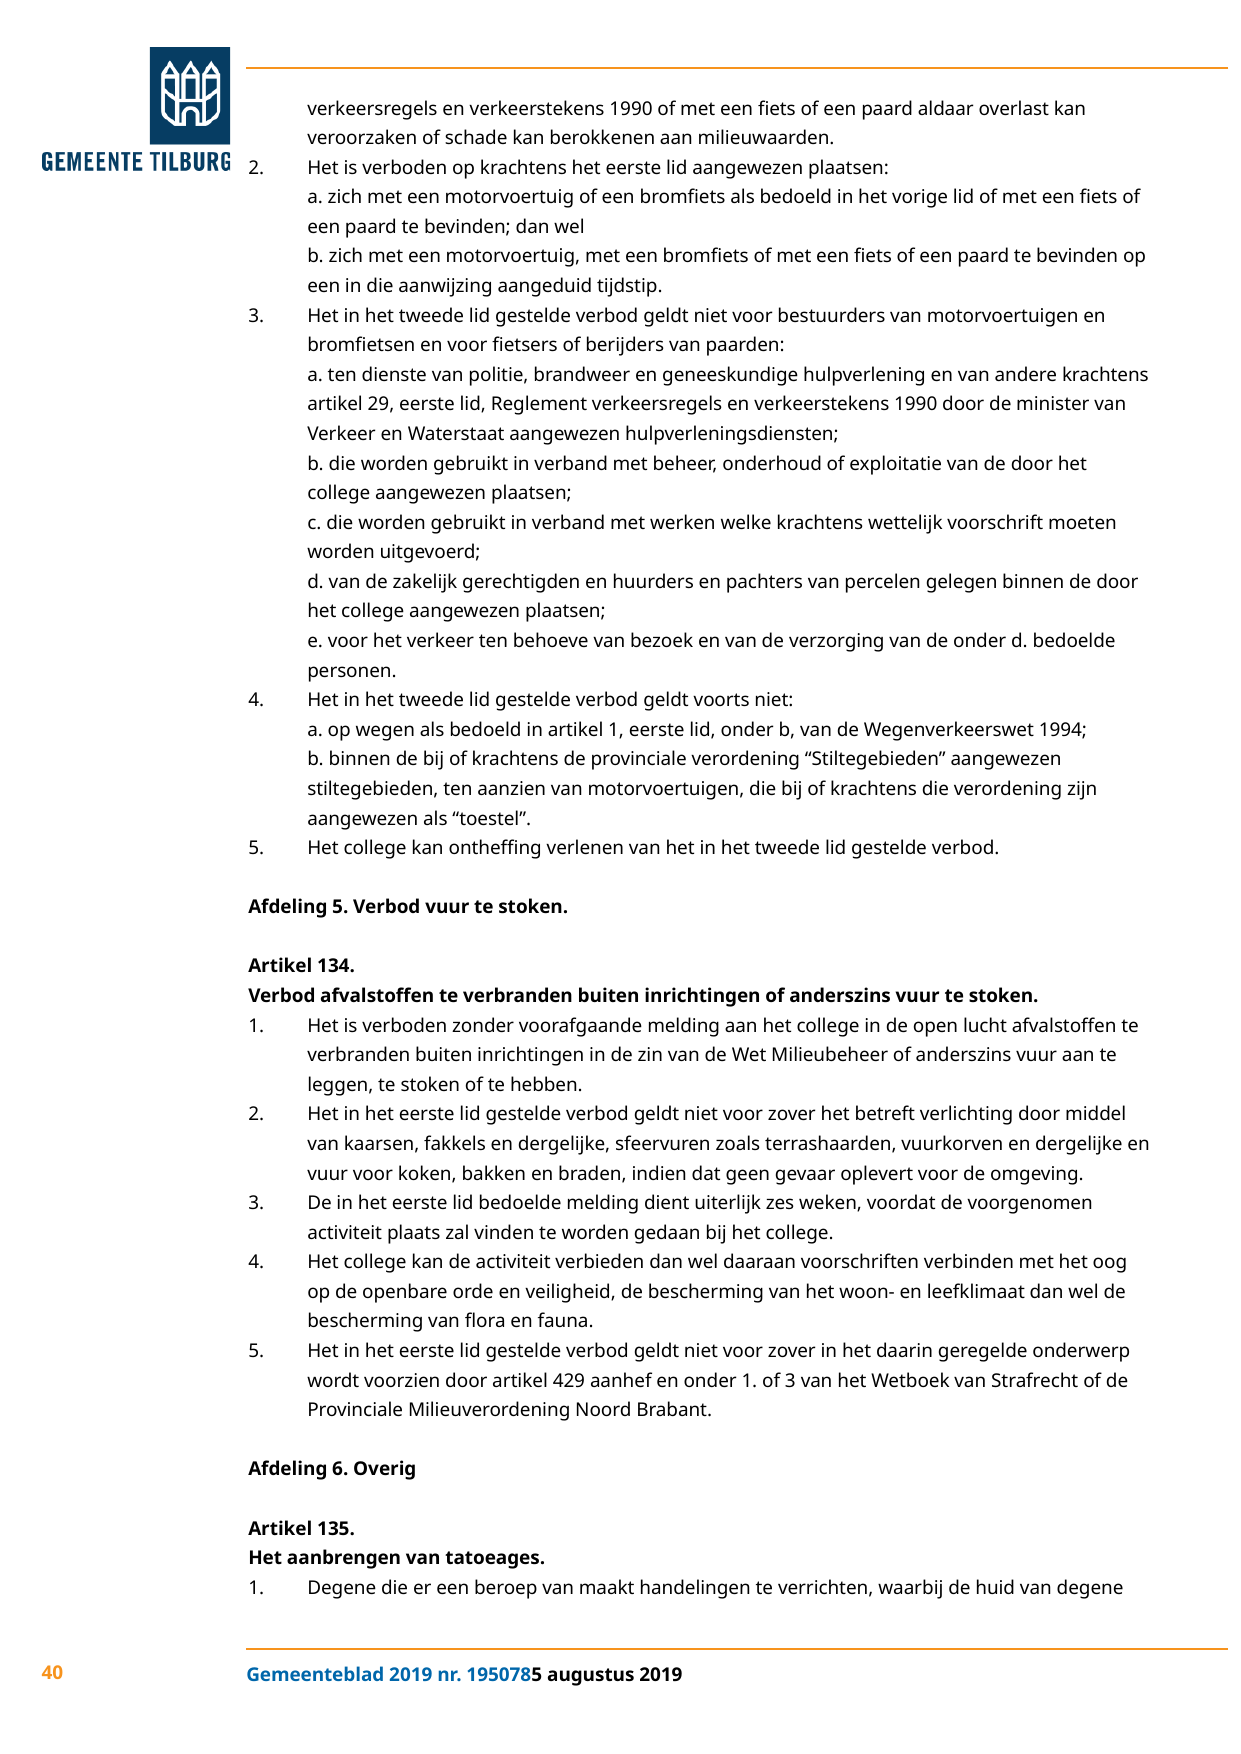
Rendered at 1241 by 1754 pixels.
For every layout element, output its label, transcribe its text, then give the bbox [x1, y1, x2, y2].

list Het is verboden zonder voorafgaande melding aan het college in de open lucht afvalstoffen te verbranden buiten inrichtingen in de zin van de Wet Milieubeheer of anderszins vuur aan te leggen, te stoken of te hebben. [248, 1012, 1152, 1097]
list b. binnen de bij of krachtens de provinciale verordening “Stiltegebieden” aangewezen stiltegebieden, ten aanzien van motorvoertuigen, die bij of krachtens die verordening zijn aangewezen als “toestel”. [248, 746, 1152, 831]
text Verbod afvalstoffen te verbranden buiten inrichtingen of anderszins vuur te stoken. [248, 982, 1152, 1008]
list Het in het eerste lid gestelde verbod geldt niet voor zover in het daarin geregelde onderwerp wordt voorzien door artikel 429 aanhef en onder 1. of 3 van het Wetboek van Strafrecht of de Provinciale Milieuverordening Noord Brabant. [248, 1337, 1152, 1422]
picture [41, 47, 231, 172]
list Het college kan de activiteit verbieden dan wel daaraan voorschriften verbinden met het oog op de openbare orde en veiligheid, de bescherming van het woon- en leefklimaat dan wel de bescherming van flora en fauna. [248, 1248, 1152, 1333]
list a. op wegen als bedoeld in artikel 1, eerste lid, onder b, van de Wegenverkeerswet 1994; [248, 716, 1152, 742]
list e. voor het verkeer ten behoeve van bezoek en van de verzorging van de onder d. bedoelde personen. [248, 627, 1152, 683]
text Afdeling 6. Overig [248, 1456, 1152, 1481]
list a. zich met een motorvoertuig of een bromfiets als bedoeld in het vorige lid of met een fiets of een paard te bevinden; dan wel [248, 183, 1152, 239]
list De in het eerste lid bedoelde melding dient uiterlijk zes weken, voordat de voorgenomen activiteit plaats zal vinden te worden gedaan bij het college. [248, 1189, 1152, 1245]
text Afdeling 5. Verbod vuur te stoken. [248, 893, 1152, 919]
text Artikel 134. [248, 953, 1152, 978]
list verkeersregels en verkeerstekens 1990 of met een fiets of een paard aldaar overlast kan veroorzaken of schade kan berokkenen aan milieuwaarden. [248, 95, 1152, 150]
list Het college kan ontheffing verlenen van het in het tweede lid gestelde verbod. [248, 834, 1152, 860]
list Het in het eerste lid gestelde verbod geldt niet voor zover het betreft verlichting door middel van kaarsen, fakkels en dergelijke, sfeervuren zoals terrashaarden, vuurkorven en dergelijke en vuur voor koken, bakken en braden, indien dat geen gevaar oplevert voor de omgeving. [248, 1101, 1152, 1186]
list c. die worden gebruikt in verband met werken welke krachtens wettelijk voorschrift moeten worden uitgevoerd; [248, 509, 1152, 564]
list a. ten dienste van politie, brandweer en geneeskundige hulpverlening en van andere krachtens artikel 29, eerste lid, Reglement verkeersregels en verkeerstekens 1990 door de minister van Verkeer en Waterstaat aangewezen hulpverleningsdiensten; [248, 361, 1152, 446]
list d. van de zakelijk gerechtigden en huurders en pachters van percelen gelegen binnen de door het college aangewezen plaatsen; [248, 568, 1152, 623]
text Artikel 135. [248, 1515, 1152, 1541]
text Het aanbrengen van tatoeages. [248, 1544, 1152, 1570]
list Het in het tweede lid gestelde verbod geldt niet voor bestuurders van motorvoertuigen en bromfietsen en voor fietsers of berijders van paarden: [248, 302, 1152, 357]
list b. zich met een motorvoertuig, met een bromfiets of met een fiets of een paard te bevinden op een in die aanwijzing aangeduid tijdstip. [248, 243, 1152, 298]
list Het is verboden op krachtens het eerste lid aangewezen plaatsen: [248, 154, 1152, 180]
list b. die worden gebruikt in verband met beheer, onderhoud of exploitatie van de door het college aangewezen plaatsen; [248, 450, 1152, 505]
list Het in het tweede lid gestelde verbod geldt voorts niet: [248, 686, 1152, 712]
list Degene die er een beroep van maakt handelingen te verrichten, waarbij de huid van degene [248, 1574, 1152, 1600]
